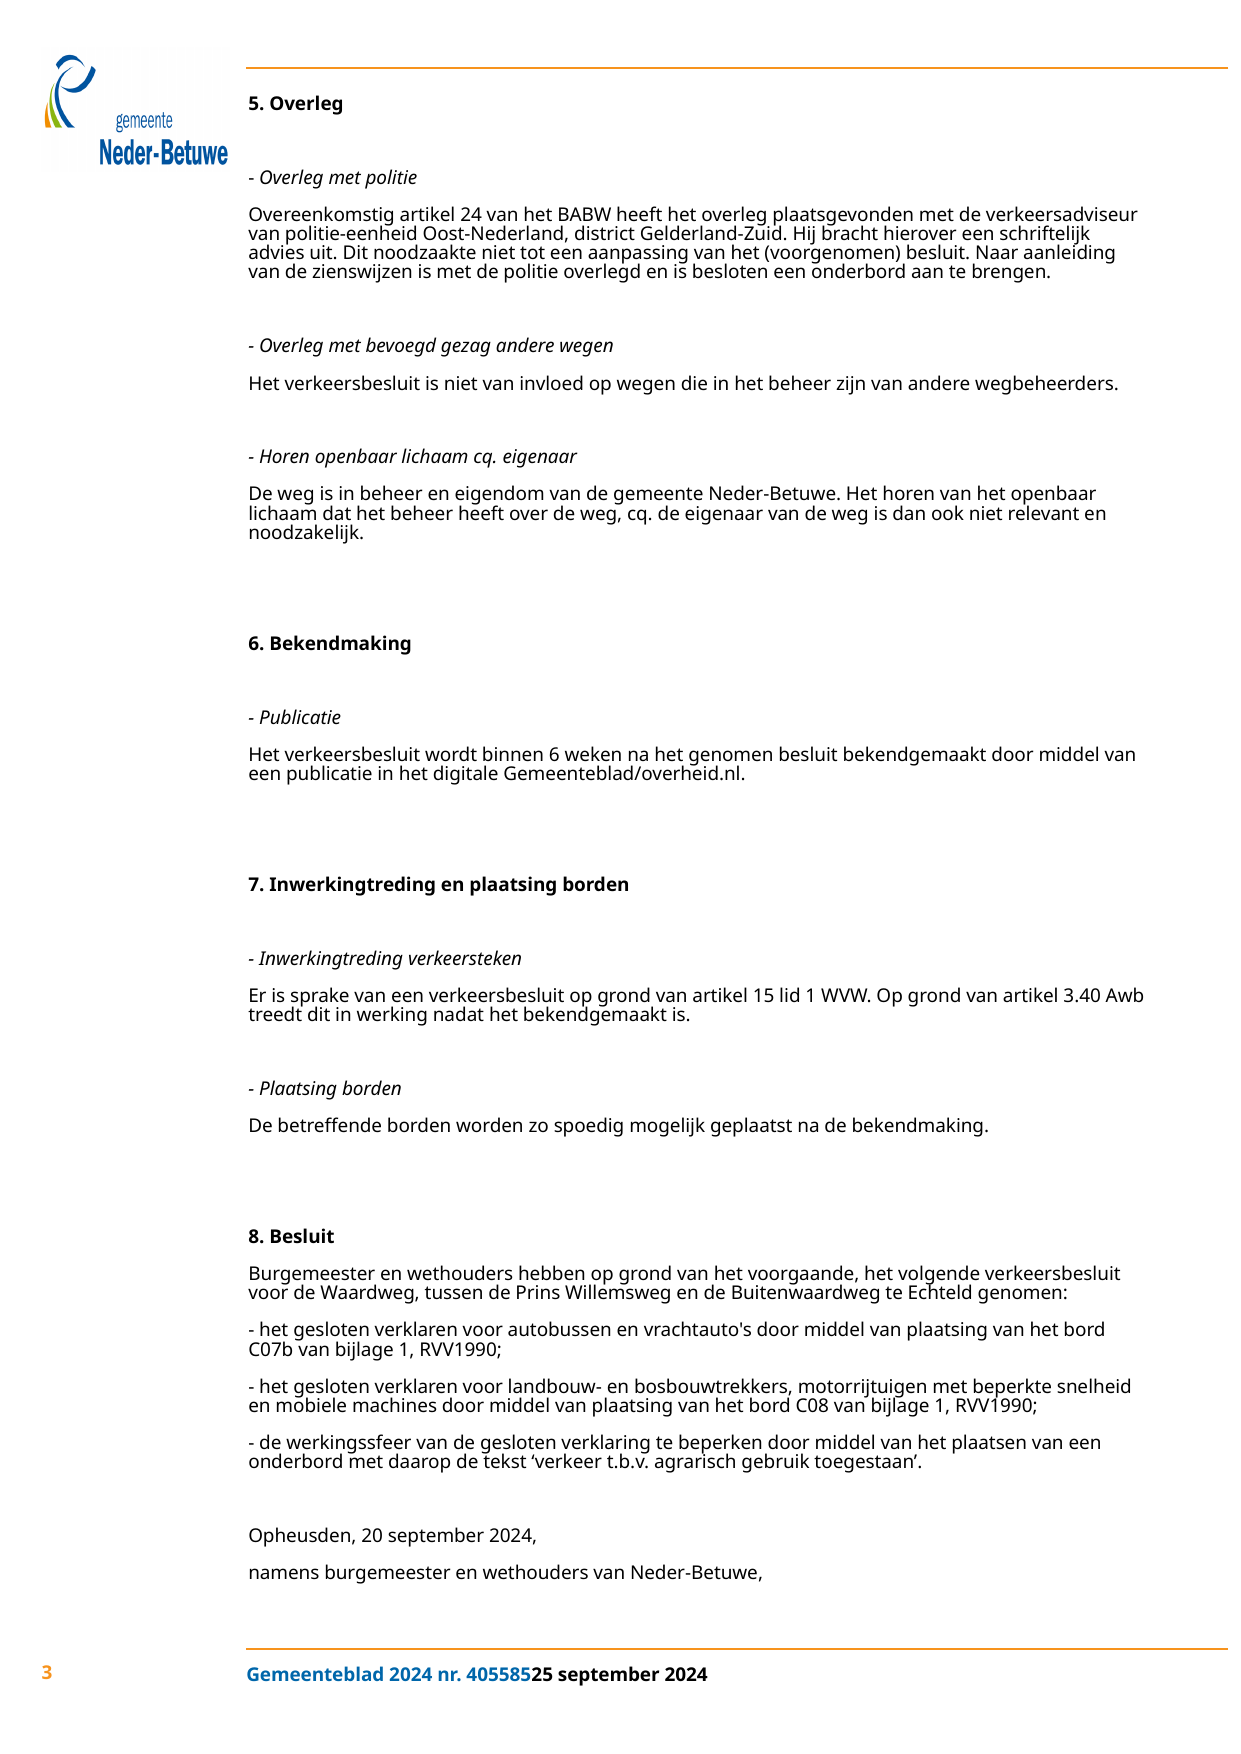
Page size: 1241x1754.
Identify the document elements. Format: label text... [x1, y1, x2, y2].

text - Plaatsing borden [248, 1080, 1152, 1099]
text - Inwerkingtreding verkeersteken [248, 950, 1152, 969]
text Het verkeersbesluit wordt binnen 6 weken na het genomen besluit bekendgemaakt door middel van een publicatie in het digitale Gemeenteblad/overheid.nl. [248, 746, 1152, 784]
text namens burgemeester en wethouders van Neder-Betuwe, [248, 1564, 1152, 1583]
text Er is sprake van een verkeersbesluit op grond van artikel 15 lid 1 WVW. Op grond van artikel 3.40 Awb treedt dit in werking nadat het bekendgemaakt is. [248, 987, 1152, 1026]
picture [41, 47, 231, 172]
text - Horen openbaar lichaam cq. eigenaar [248, 448, 1152, 468]
text 5. Overleg [248, 95, 1152, 114]
text De betreffende borden worden zo spoedig mogelijk geplaatst na de bekendmaking. [248, 1117, 1152, 1136]
text 6. Bekendmaking [248, 635, 1152, 654]
text - het gesloten verklaren voor autobussen en vrachtauto's door middel van plaatsing van het bord C07b van bijlage 1, RVV1990; [248, 1321, 1152, 1360]
text - de werkingssfeer van de gesloten verklaring te beperken door middel van het plaatsen van een onderbord met daarop de tekst ‘verkeer t.b.v. agrarisch gebruik toegestaan’. [248, 1434, 1152, 1472]
text Burgemeester en wethouders hebben op grond van het voorgaande, het volgende verkeersbesluit voor de Waardweg, tussen de Prins Willemsweg en de Buitenwaardweg te Echteld genomen: [248, 1265, 1152, 1304]
text 8. Besluit [248, 1228, 1152, 1247]
text - Publicatie [248, 709, 1152, 728]
text - Overleg met bevoegd gezag andere wegen [248, 337, 1152, 357]
text - Overleg met politie [248, 169, 1152, 188]
text 7. Inwerkingtreding en plaatsing borden [248, 876, 1152, 895]
text Opheusden, 20 september 2024, [248, 1527, 1152, 1546]
text - het gesloten verklaren voor landbouw- en bosbouwtrekkers, motorrijtuigen met beperkte snelheid en mobiele machines door middel van plaatsing van het bord C08 van bijlage 1, RVV1990; [248, 1378, 1152, 1416]
text De weg is in beheer en eigendom van de gemeente Neder-Betuwe. Het horen van het openbaar lichaam dat het beheer heeft over de weg, cq. de eigenaar van de weg is dan ook niet relevant en noodzakelijk. [248, 485, 1152, 543]
text Overeenkomstig artikel 24 van het BABW heeft het overleg plaatsgevonden met de verkeersadviseur van politie-eenheid Oost-Nederland, district Gelderland-Zuid. Hij bracht hierover een schriftelijk advies uit. Dit noodzaakte niet tot een aanpassing van het (voorgenomen) besluit. Naar aanleiding van de zienswijzen is met de politie overlegd en is besloten een onderbord aan te brengen. [248, 206, 1152, 283]
text Het verkeersbesluit is niet van invloed op wegen die in het beheer zijn van andere wegbeheerders. [248, 374, 1152, 394]
